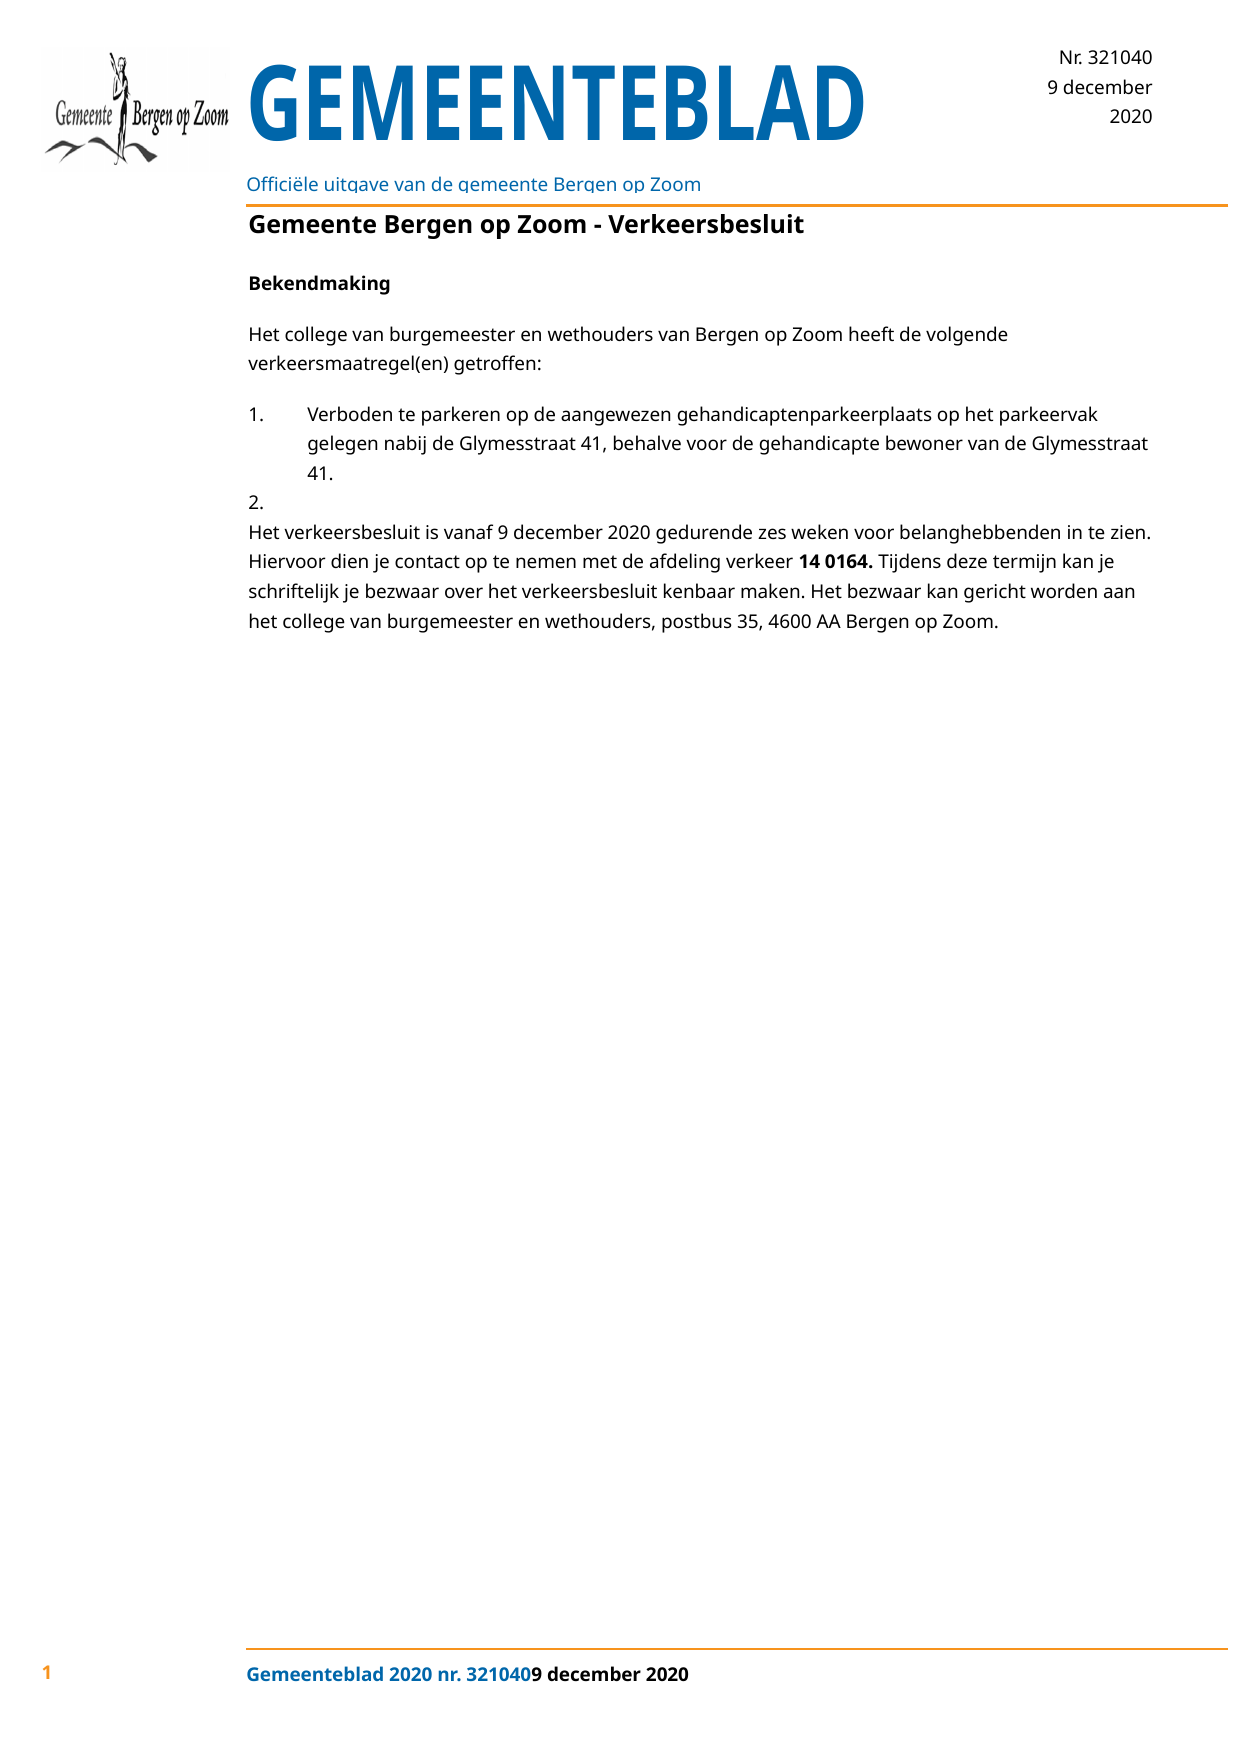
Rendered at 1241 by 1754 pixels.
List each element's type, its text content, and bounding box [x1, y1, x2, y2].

text Het college van burgemeester en wethouders van Bergen op Zoom heeft de volgende verkeersmaatre­gel(en) getroffen: [248, 321, 1152, 376]
picture [41, 47, 231, 172]
text Gemeente Bergen op Zoom - Verkeersbesluit [248, 207, 1152, 241]
text Het verkeersbesluit is vanaf 9 december 2020 geduren­de zes weken voor belanghebbenden in te zien. Hiervoor dien je contact op te nemen met de afdeling verkeer 14 0164. Tijdens deze termijn kan je schriftelijk je bezwaar over het verkeersbesluit kenbaar maken. Het bezwaar kan gericht worden aan het college van burgemeester en wethouders, postbus 35, 4600 AA Bergen op Zoom. [248, 519, 1152, 633]
text Bekendmaking [248, 270, 1152, 296]
list Verboden te parkeren op de aangewezen gehandicaptenparkeerplaats op het parkeervak gelegen nabij de Glymesstraat 41, behalve voor de gehandicapte bewoner van de Glymesstraat 41. [248, 401, 1152, 486]
